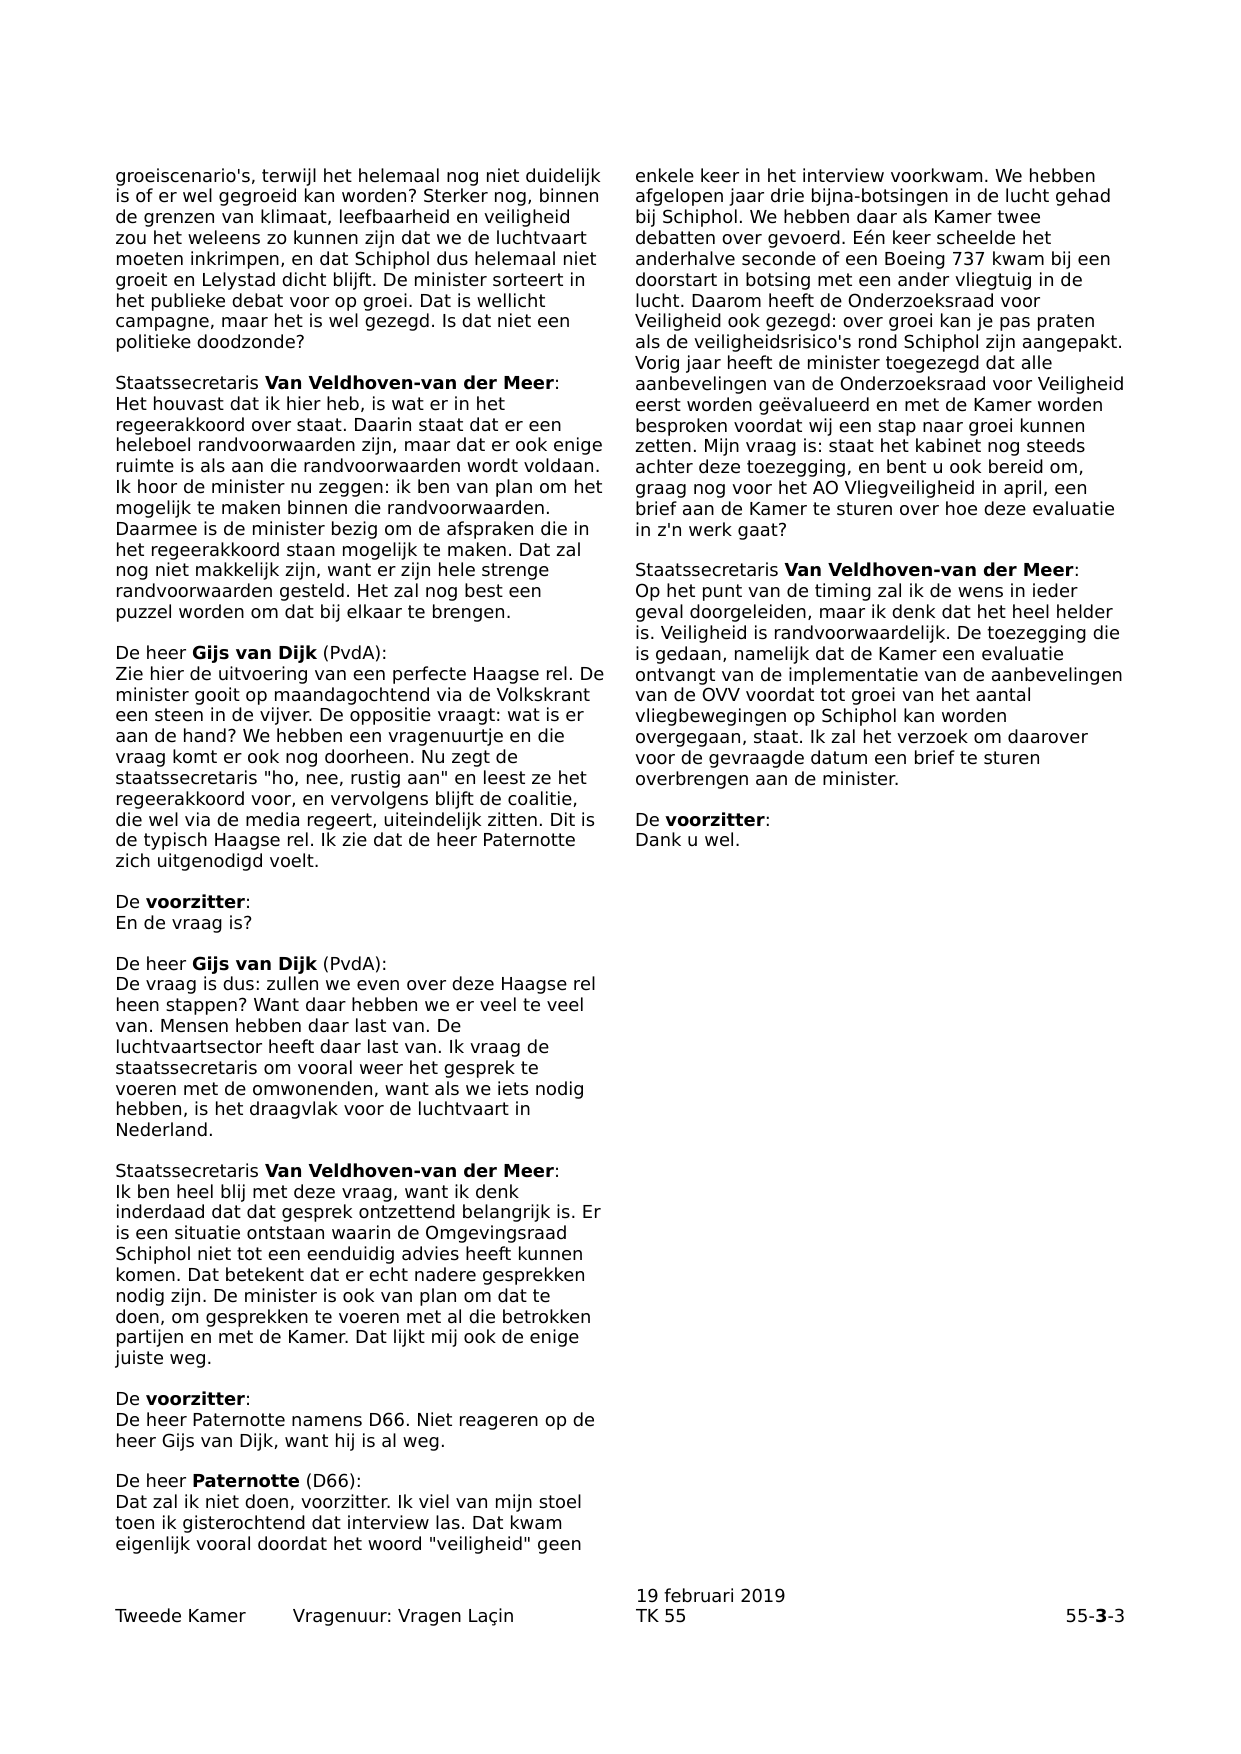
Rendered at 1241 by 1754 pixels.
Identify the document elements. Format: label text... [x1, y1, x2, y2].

text Staatssecretaris Van Veldhoven-van der Meer: [115, 373, 605, 393]
text Dank u wel. [635, 830, 1125, 851]
text De voorzitter: [635, 809, 1125, 830]
text Staatssecretaris Van Veldhoven-van der Meer: [635, 560, 1125, 581]
text Het houvast dat ik hier heb, is wat er in het regeerakkoord over staat. Daarin staat dat er een heleboel randvoorwaarden zijn, maar dat er ook enige ruimte is als aan die randvoorwaarden wordt voldaan. Ik hoor de minister nu zeggen: ik ben van plan om het mogelijk te maken binnen die randvoorwaarden. Daarmee is de minister bezig om de afspraken die in het regeerakkoord staan mogelijk te maken. Dat zal nog niet makkelijk zijn, want er zijn hele strenge randvoorwaarden gesteld. Het zal nog best een puzzel worden om dat bij elkaar te brengen. [115, 393, 605, 623]
text En de vraag is? [115, 912, 605, 933]
text De heer Gijs van Dijk (PvdA): [115, 643, 605, 663]
text Ik ben heel blij met deze vraag, want ik denk inderdaad dat dat gesprek ontzettend belangrijk is. Er is een situatie ontstaan waarin de Omgevingsraad Schiphol niet tot een eenduidig advies heeft kunnen komen. Dat betekent dat er echt nadere gesprekken nodig zijn. De minister is ook van plan om dat te doen, om gesprekken te voeren met al die betrokken partijen en met de Kamer. Dat lijkt mij ook de enige juiste weg. [115, 1181, 605, 1369]
text Staatssecretaris Van Veldhoven-van der Meer: [115, 1161, 605, 1181]
text De heer Gijs van Dijk (PvdA): [115, 953, 605, 974]
text Zie hier de uitvoering van een perfecte Haagse rel. De minister gooit op maandagochtend via de Volkskrant een steen in de vijver. De oppositie vraagt: wat is er aan de hand? We hebben een vragenuurtje en die vraag komt er ook nog doorheen. Nu zegt de staatssecretaris "ho, nee, rustig aan" en leest ze het regeerakkoord voor, en vervolgens blijft de coalitie, die wel via de media regeert, uiteindelijk zitten. Dit is de typisch Haagse rel. Ik zie dat de heer Paternotte zich uitgenodigd voelt. [115, 663, 605, 872]
text Dat zal ik niet doen, voorzitter. Ik viel van mijn stoel toen ik gisterochtend dat interview las. Dat kwam eigenlijk vooral doordat het woord "veiligheid" geen [115, 1492, 605, 1554]
text De heer Paternotte (D66): [115, 1471, 605, 1492]
text enkele keer in het interview voorkwam. We hebben afgelopen jaar drie bijna-botsingen in de lucht gehad bij Schiphol. We hebben daar als Kamer twee debatten over gevoerd. Eén keer scheelde het anderhalve seconde of een Boeing 737 kwam bij een doorstart in botsing met een ander vliegtuig in de lucht. Daarom heeft de Onderzoeksraad voor Veiligheid ook gezegd: over groei kan je pas praten als de veiligheidsrisico's rond Schiphol zijn aangepakt. Vorig jaar heeft de minister toegezegd dat alle aanbevelingen van de Onderzoeksraad voor Veiligheid eerst worden geëvalueerd en met de Kamer worden besproken voordat wij een stap naar groei kunnen zetten. Mijn vraag is: staat het kabinet nog steeds achter deze toezegging, en bent u ook bereid om, graag nog voor het AO Vliegveiligheid in april, een brief aan de Kamer te sturen over hoe deze evaluatie in z'n werk gaat? [635, 165, 1125, 540]
text groeiscenario's, terwijl het helemaal nog niet duidelijk is of er wel gegroeid kan worden? Sterker nog, binnen de grenzen van klimaat, leefbaarheid en veiligheid zou het weleens zo kunnen zijn dat we de luchtvaart moeten inkrimpen, en dat Schiphol dus helemaal niet groeit en Lelystad dicht blijft. De minister sorteert in het publieke debat voor op groei. Dat is wellicht campagne, maar het is wel gezegd. Is dat niet een politieke doodzonde? [115, 165, 605, 353]
text De heer Paternotte namens D66. Niet reageren op de heer Gijs van Dijk, want hij is al weg. [115, 1410, 605, 1451]
text Op het punt van de timing zal ik de wens in ieder geval doorgeleiden, maar ik denk dat het heel helder is. Veiligheid is randvoorwaardelijk. De toezegging die is gedaan, namelijk dat de Kamer een evaluatie ontvangt van de implementatie van de aanbevelingen van de OVV voordat tot groei van het aantal vliegbewegingen op Schiphol kan worden overgegaan, staat. Ik zal het verzoek om daarover voor de gevraagde datum een brief te sturen overbrengen aan de minister. [635, 581, 1125, 789]
text De voorzitter: [115, 892, 605, 912]
text De vraag is dus: zullen we even over deze Haagse rel heen stappen? Want daar hebben we er veel te veel van. Mensen hebben daar last van. De luchtvaartsector heeft daar last van. Ik vraag de staatssecretaris om vooral weer het gesprek te voeren met de omwonenden, want als we iets nodig hebben, is het draagvlak voor de luchtvaart in Nederland. [115, 974, 605, 1141]
text De voorzitter: [115, 1389, 605, 1410]
